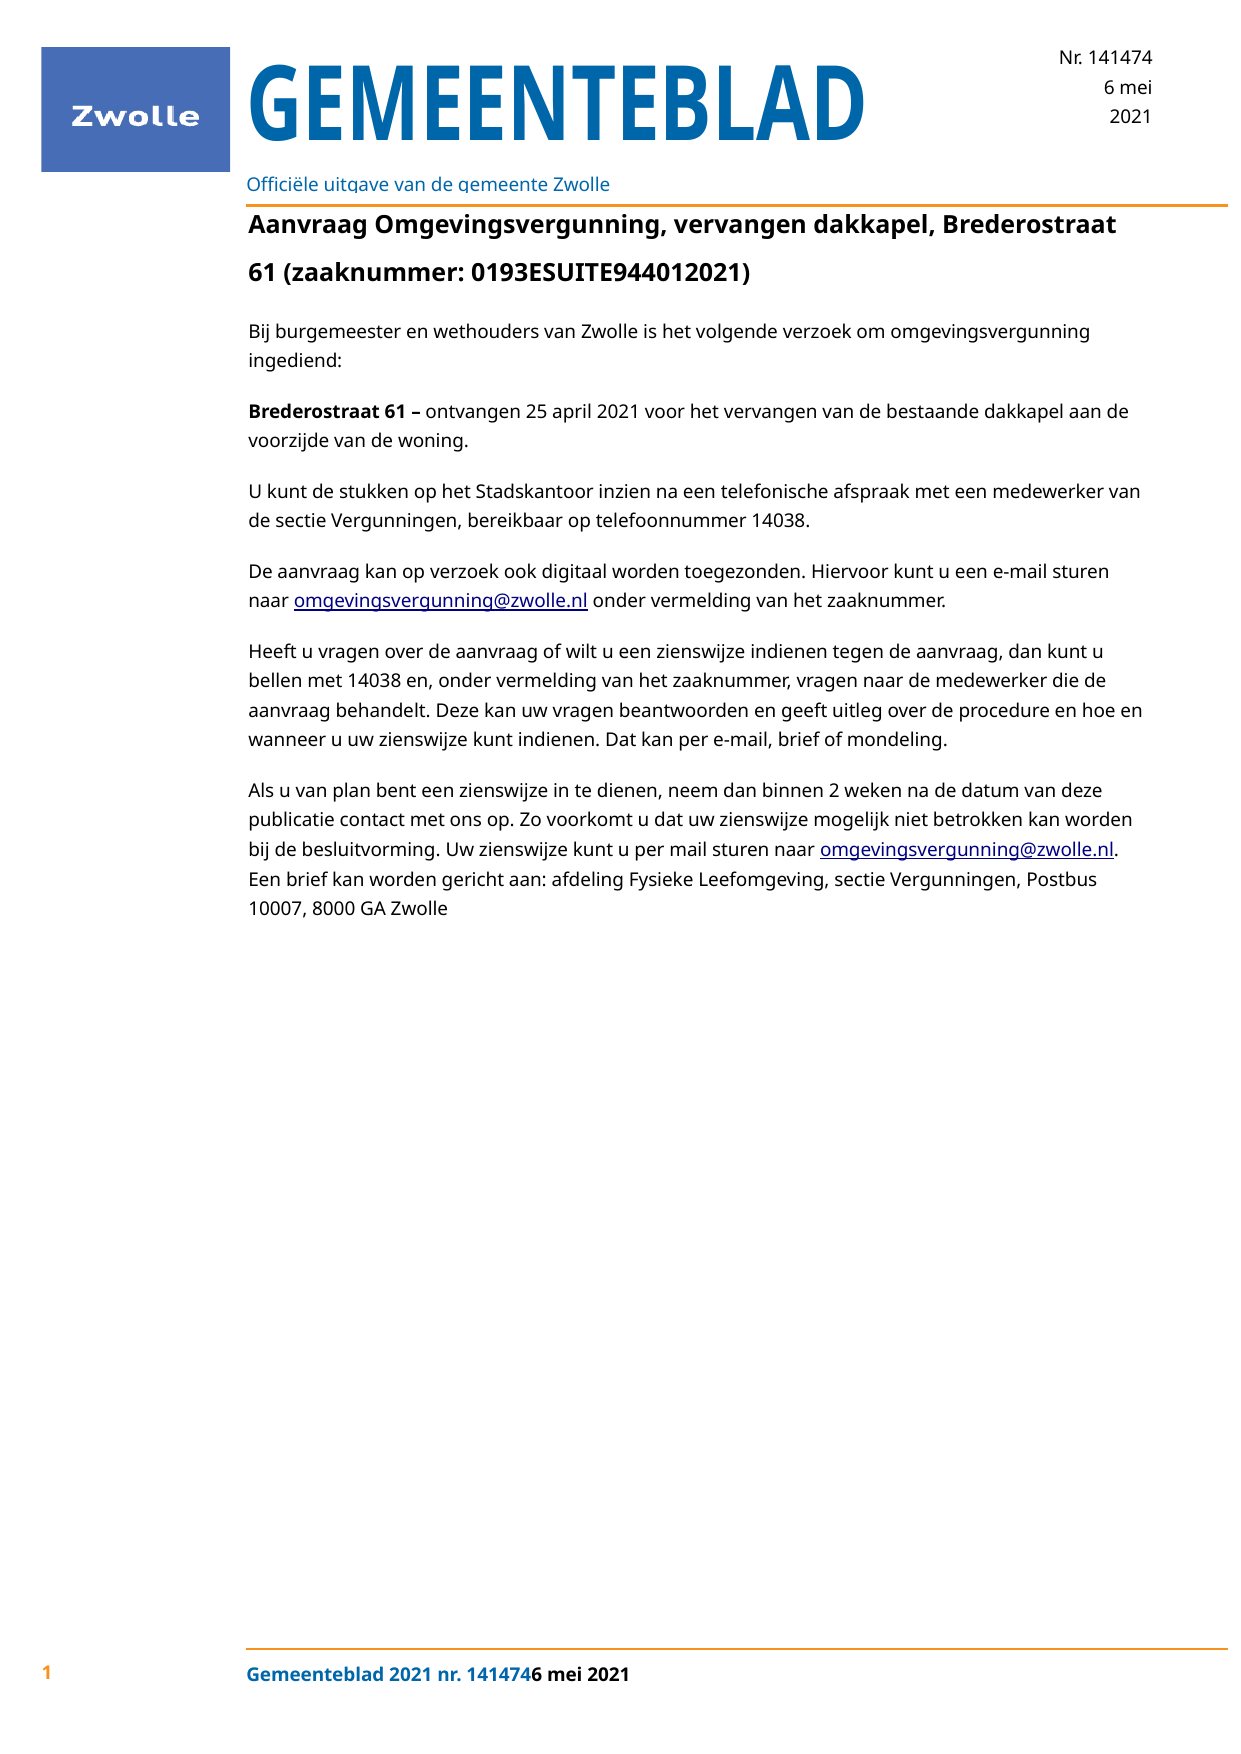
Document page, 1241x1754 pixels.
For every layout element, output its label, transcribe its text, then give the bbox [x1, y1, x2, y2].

text Als u van plan bent een zienswijze in te dienen, neem dan binnen 2 weken na de datum van deze publicatie contact met ons op. Zo voorkomt u dat uw zienswijze mogelijk niet betrokken kan worden bij de besluitvorming. Uw zienswijze kunt u per mail sturen naar omgevingsvergunning@zwolle.nl. Een brief kan worden gericht aan: afdeling Fysieke Leefomgeving, sectie Vergunningen, Postbus 10007, 8000 GA Zwolle [248, 777, 1152, 921]
picture [41, 47, 231, 172]
text U kunt de stukken op het Stadskantoor inzien na een telefonische afspraak met een medewerker van de sectie Vergunningen, bereikbaar op telefoonnummer 14038. [248, 478, 1152, 533]
text Brederostraat 61 – ontvangen 25 april 2021 voor het vervangen van de bestaande dakkapel aan de voorzijde van de woning. [248, 398, 1152, 453]
text Aanvraag Omgevingsvergunning, vervangen dakkapel, Brederostraat 61 (zaaknummer: 0193ESUITE944012021) [248, 207, 1152, 288]
text Heeft u vragen over de aanvraag of wilt u een zienswijze indienen tegen de aanvraag, dan kunt u bellen met 14038 en, onder vermelding van het zaaknummer, vragen naar de medewerker die de aanvraag behandelt. Deze kan uw vragen beantwoorden en geeft uitleg over de procedure en hoe en wanneer u uw zienswijze kunt indienen. Dat kan per e-mail, brief of mondeling. [248, 638, 1152, 752]
text De aanvraag kan op verzoek ook digitaal worden toegezonden. Hiervoor kunt u een e-mail sturen naar omgevingsvergunning@zwolle.nl onder vermelding van het zaaknummer. [248, 558, 1152, 613]
text Bij burgemeester en wethouders van Zwolle is het volgende verzoek om omgevingsvergunning ingediend: [248, 318, 1152, 373]
